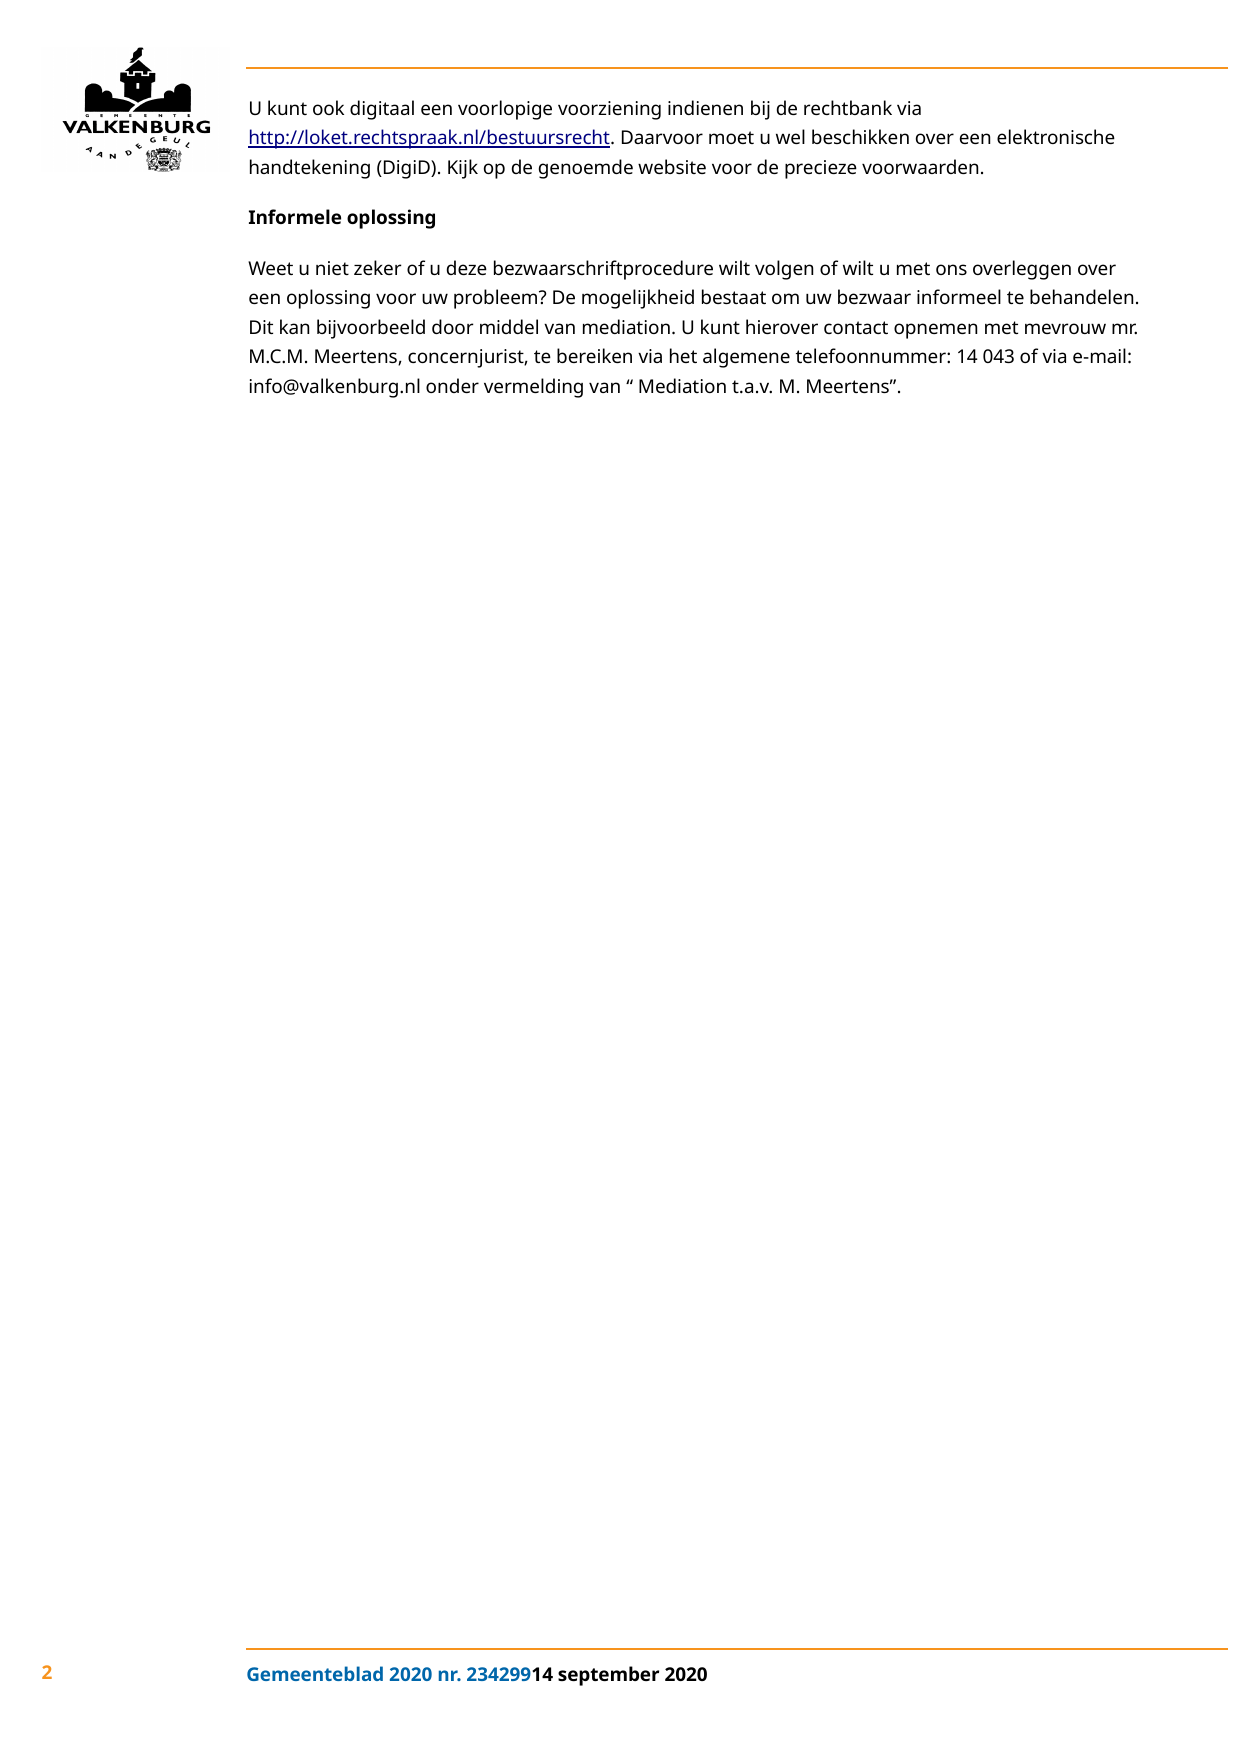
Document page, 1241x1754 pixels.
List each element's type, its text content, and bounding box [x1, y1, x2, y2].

text Weet u niet zeker of u deze bezwaarschriftprocedure wilt volgen of wilt u met ons overleggen over een oplossing voor uw probleem? De mogelijkheid bestaat om uw bezwaar informeel te behandelen. Dit kan bijvoorbeeld door middel van mediation. U kunt hierover contact opnemen met mevrouw mr. M.C.M. Meertens, concernjurist, te bereiken via het algemene telefoonnummer: 14 043 of via e-mail: info@valkenburg.nl onder vermelding van “ Mediation t.a.v. M. Meertens”. [248, 255, 1152, 399]
text U kunt ook digitaal een voorlopige voorziening indienen bij de rechtbank via http://loket.rechtspraak.nl/bestuursrecht. Daarvoor moet u wel beschikken over een elektronische handtekening (DigiD). Kijk op de genoemde website voor de precieze voorwaarden. [248, 95, 1152, 180]
text Informele oplossing [248, 204, 1152, 230]
picture [41, 47, 231, 172]
